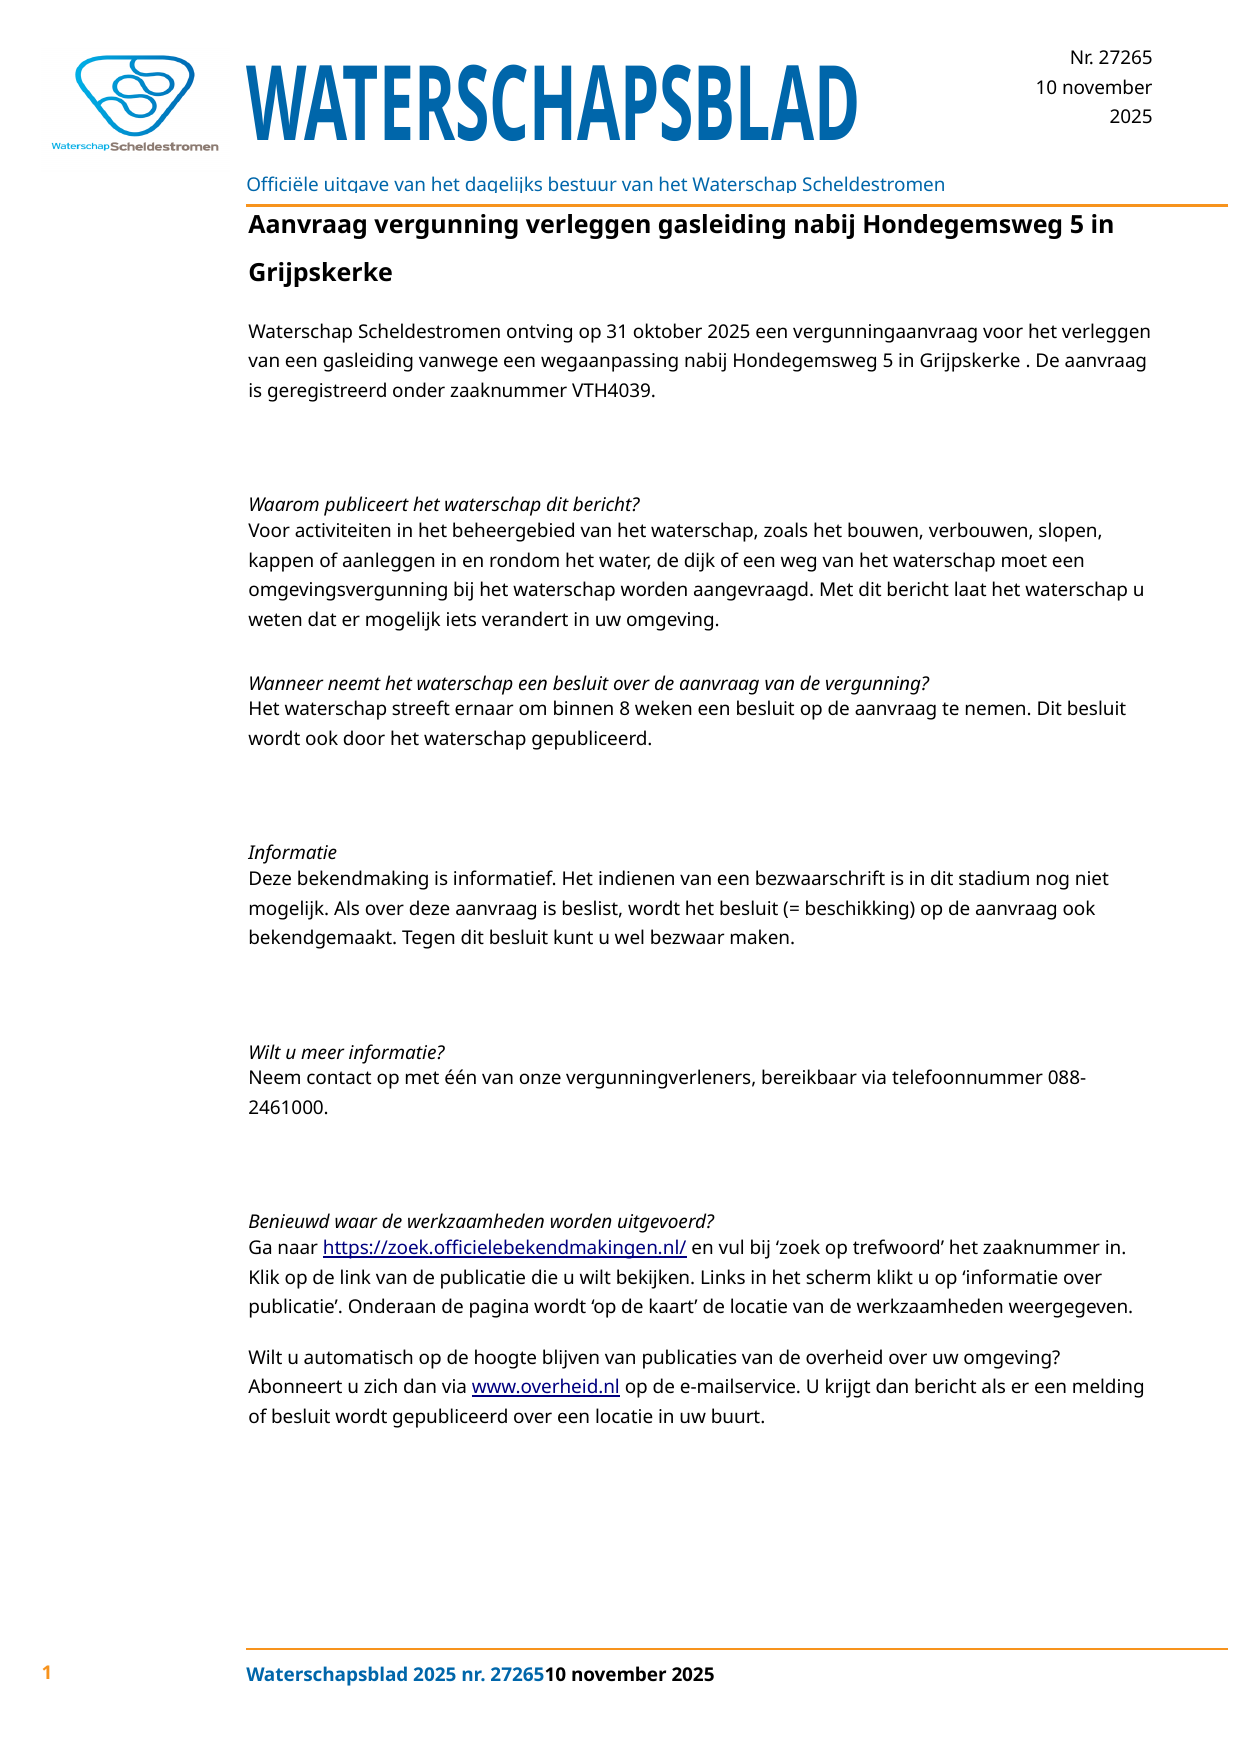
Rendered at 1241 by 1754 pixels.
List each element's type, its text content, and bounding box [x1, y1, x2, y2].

text Waarom publiceert het waterschap dit bericht? [248, 491, 1152, 517]
text Wilt u meer informatie? [248, 1039, 1152, 1064]
text Voor activiteiten in het beheergebied van het waterschap, zoals het bouwen, verbouwen, slopen, kappen of aanleggen in en rondom het water, de dijk of een weg van het waterschap moet een omgevingsvergunning bij het waterschap worden aangevraagd. Met dit bericht laat het waterschap u weten dat er mogelijk iets verandert in uw omgeving. [248, 517, 1152, 632]
text Deze bekendmaking is informatief. Het indienen van een bezwaarschrift is in dit stadium nog niet mogelijk. Als over deze aanvraag is beslist, wordt het besluit (= beschikking) op de aanvraag ook bekendgemaakt. Tegen dit besluit kunt u wel bezwaar maken. [248, 865, 1152, 950]
text Waterschap Scheldestromen ontving op 31 oktober 2025 een vergunningaanvraag voor het verleggen van een gasleiding vanwege een wegaanpassing nabij Hondegemsweg 5 in Grijpskerke . De aanvraag is geregistreerd onder zaaknummer VTH4039. [248, 318, 1152, 403]
text Wanneer neemt het waterschap een besluit over de aanvraag van de vergunning? [248, 670, 1152, 696]
text Ga naar https://zoek.officielebekendmakingen.nl/ en vul bij ‘zoek op trefwoord’ het zaaknummer in. Klik op de link van de publicatie die u wilt bekijken. Links in het scherm klikt u op ‘informatie over publicatie’. Onderaan de pagina wordt ‘op de kaart’ de locatie van de werkzaamheden weergegeven. [248, 1234, 1152, 1319]
text Het waterschap streeft ernaar om binnen 8 weken een besluit op de aanvraag te nemen. Dit besluit wordt ook door het waterschap gepubliceerd. [248, 696, 1152, 751]
text Informatie [248, 839, 1152, 865]
picture [41, 47, 231, 172]
text Aanvraag vergunning verleggen gasleiding nabij Hondegemsweg 5 in Grijpskerke [248, 207, 1152, 288]
text Wilt u automatisch op de hoogte blijven van publicaties van de overheid over uw omgeving? Abonneert u zich dan via www.overheid.nl op de e-mailservice. U krijgt dan bericht als er een melding of besluit wordt gepubliceerd over een locatie in uw buurt. [248, 1344, 1152, 1429]
text Benieuwd waar de werkzaamheden worden uitgevoerd? [248, 1208, 1152, 1234]
text Neem contact op met één van onze vergunningverleners, bereikbaar via telefoonnummer 088-2461000. [248, 1064, 1152, 1120]
